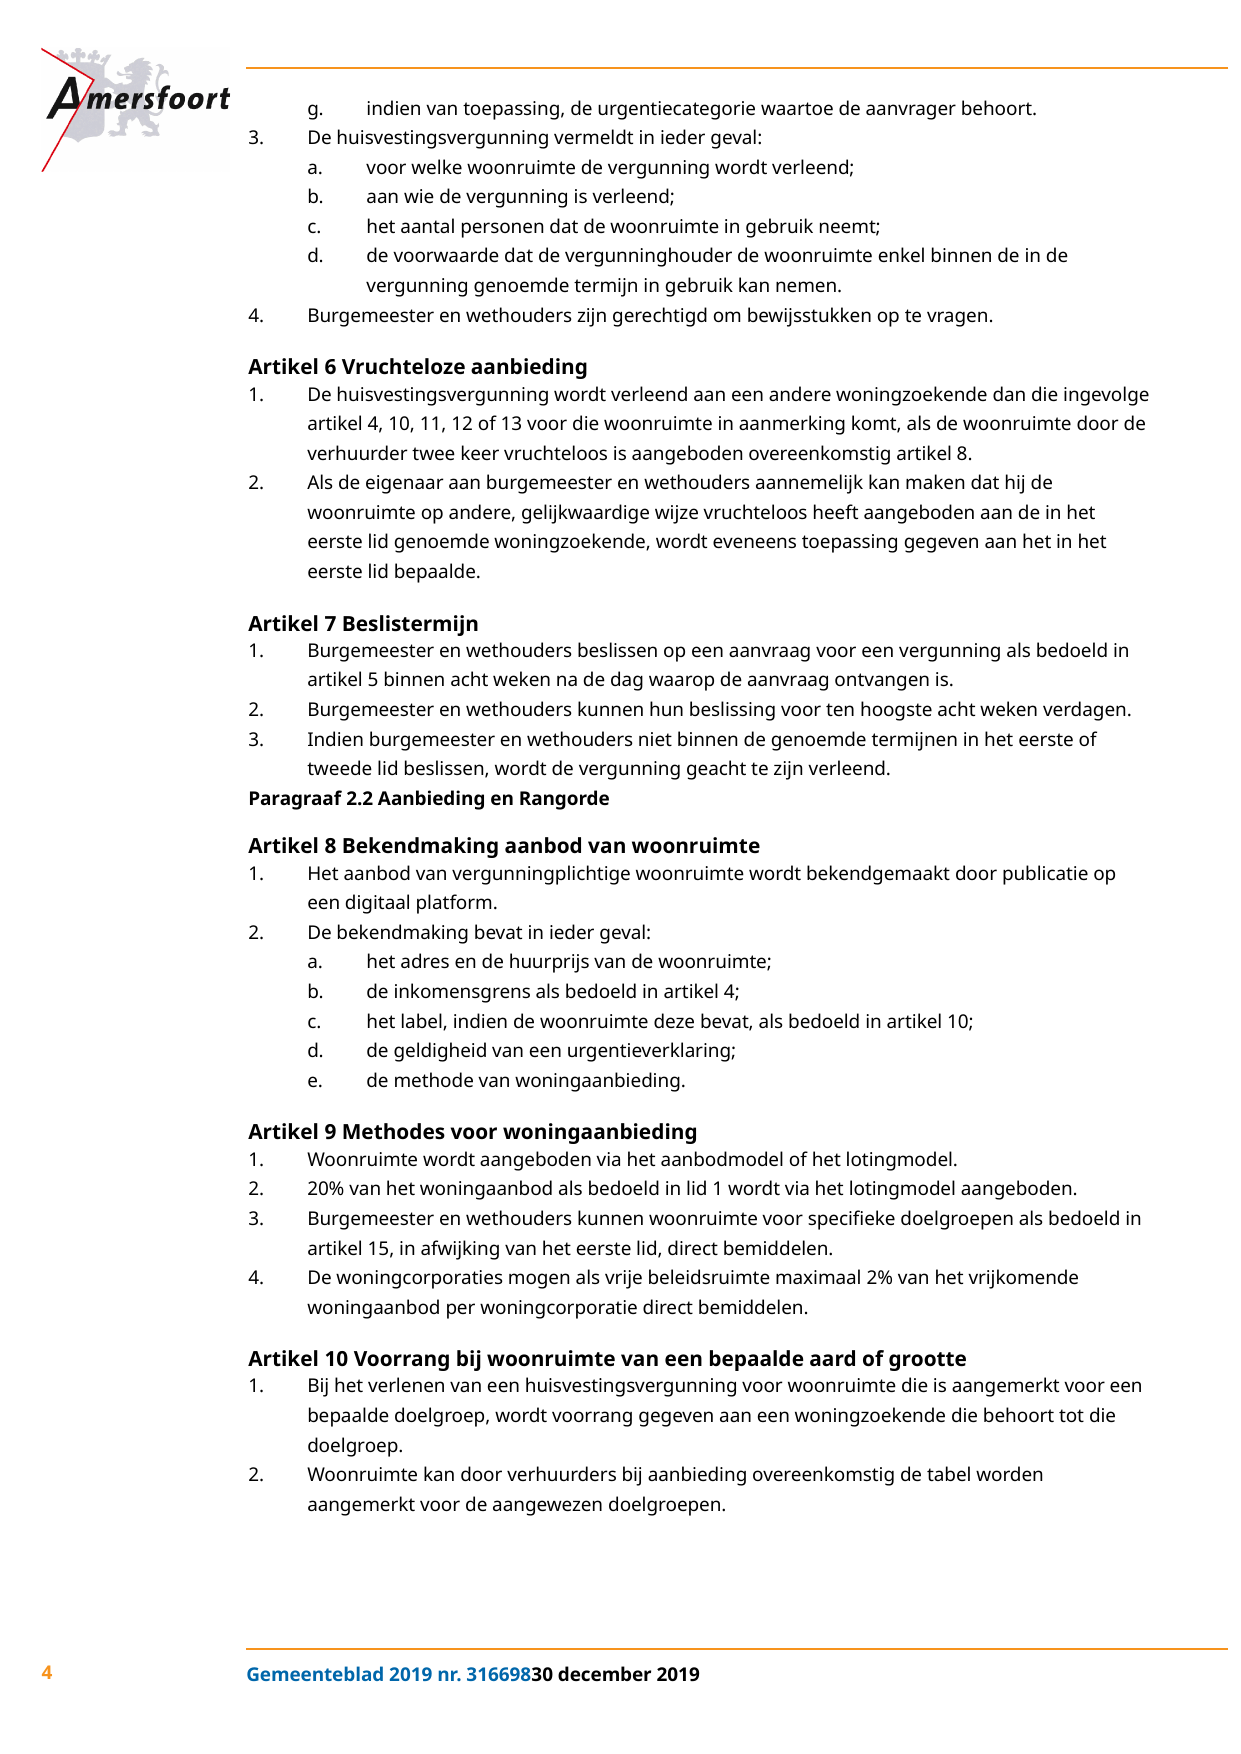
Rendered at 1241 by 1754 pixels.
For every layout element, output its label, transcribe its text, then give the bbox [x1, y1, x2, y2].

list Als de eigenaar aan burgemeester en wethouders aannemelijk kan maken dat hij de woonruimte op andere, gelijkwaardige wijze vruchteloos heeft aangeboden aan de in het eerste lid genoemde woningzoekende, wordt eveneens toepassing gegeven aan het in het eerste lid bepaalde. [248, 469, 1152, 584]
list De woningcorporaties mogen als vrije beleidsruimte maximaal 2% van het vrijkomende woningaanbod per woningcorporatie direct bemiddelen. [248, 1264, 1152, 1319]
list Burgemeester en wethouders kunnen woonruimte voor specifieke doelgroepen als bedoeld in artikel 15, in afwijking van het eerste lid, direct bemiddelen. [248, 1205, 1152, 1260]
list het label, indien de woonruimte deze bevat, als bedoeld in artikel 10; [307, 1008, 1152, 1034]
list De bekendmaking bevat in ieder geval: [248, 919, 1152, 945]
list de methode van woningaanbieding. [307, 1067, 1152, 1093]
text Artikel 8 Bekendmaking aanbod van woonruimte [248, 832, 1152, 860]
list de geldigheid van een urgentieverklaring; [307, 1037, 1152, 1063]
list Burgemeester en wethouders kunnen hun beslissing voor ten hoogste acht weken verdagen. [248, 696, 1152, 722]
list Woonruimte wordt aangeboden via het aanbodmodel of het lotingmodel. [248, 1146, 1152, 1172]
picture [41, 47, 231, 172]
text Artikel 6 Vruchteloze aanbieding [248, 352, 1152, 381]
list 20% van het woningaanbod als bedoeld in lid 1 wordt via het lotingmodel aangeboden. [248, 1176, 1152, 1201]
list Indien burgemeester en wethouders niet binnen de genoemde termijnen in het eerste of tweede lid beslissen, wordt de vergunning geacht te zijn verleend. [248, 726, 1152, 781]
list Het aanbod van vergunningplichtige woonruimte wordt bekendgemaakt door publicatie op een digitaal platform. [248, 860, 1152, 915]
list het adres en de huurprijs van de woonruimte; [307, 949, 1152, 974]
list De huisvestingsvergunning wordt verleend aan een andere woningzoekende dan die ingevolge artikel 4, 10, 11, 12 of 13 voor die woonruimte in aanmerking komt, als de woonruimte door de verhuurder twee keer vruchteloos is aangeboden overeenkomstig artikel 8. [248, 381, 1152, 466]
text Paragraaf 2.2 Aanbieding en Rangorde [248, 785, 1152, 811]
text Artikel 9 Methodes voor woningaanbieding [248, 1117, 1152, 1146]
list Woonruimte kan door verhuurders bij aanbieding overeenkomstig de tabel worden aangemerkt voor de aangewezen doelgroepen. [248, 1461, 1152, 1517]
list aan wie de vergunning is verleend; [307, 183, 1152, 209]
list indien van toepassing, de urgentiecategorie waartoe de aanvrager behoort. [307, 95, 1152, 121]
list Burgemeester en wethouders beslissen op een aanvraag voor een vergunning als bedoeld in artikel 5 binnen acht weken na de dag waarop de aanvraag ontvangen is. [248, 637, 1152, 692]
text Artikel 10 Voorrang bij woonruimte van een bepaalde aard of grootte [248, 1344, 1152, 1373]
list Bij het verlenen van een huisvestingsvergunning voor woonruimte die is aangemerkt voor een bepaalde doelgroep, wordt voorrang gegeven aan een woningzoekende die behoort tot die doelgroep. [248, 1373, 1152, 1458]
list de voorwaarde dat de vergunninghouder de woonruimte enkel binnen de in de vergunning genoemde termijn in gebruik kan nemen. [307, 243, 1152, 298]
list De huisvestingsvergunning vermeldt in ieder geval: [248, 124, 1152, 150]
text Artikel 7 Beslistermijn [248, 609, 1152, 637]
list Burgemeester en wethouders zijn gerechtigd om bewijsstukken op te vragen. [248, 302, 1152, 328]
list het aantal personen dat de woonruimte in gebruik neemt; [307, 213, 1152, 239]
list voor welke woonruimte de vergunning wordt verleend; [307, 154, 1152, 180]
list de inkomensgrens als bedoeld in artikel 4; [307, 978, 1152, 1004]
